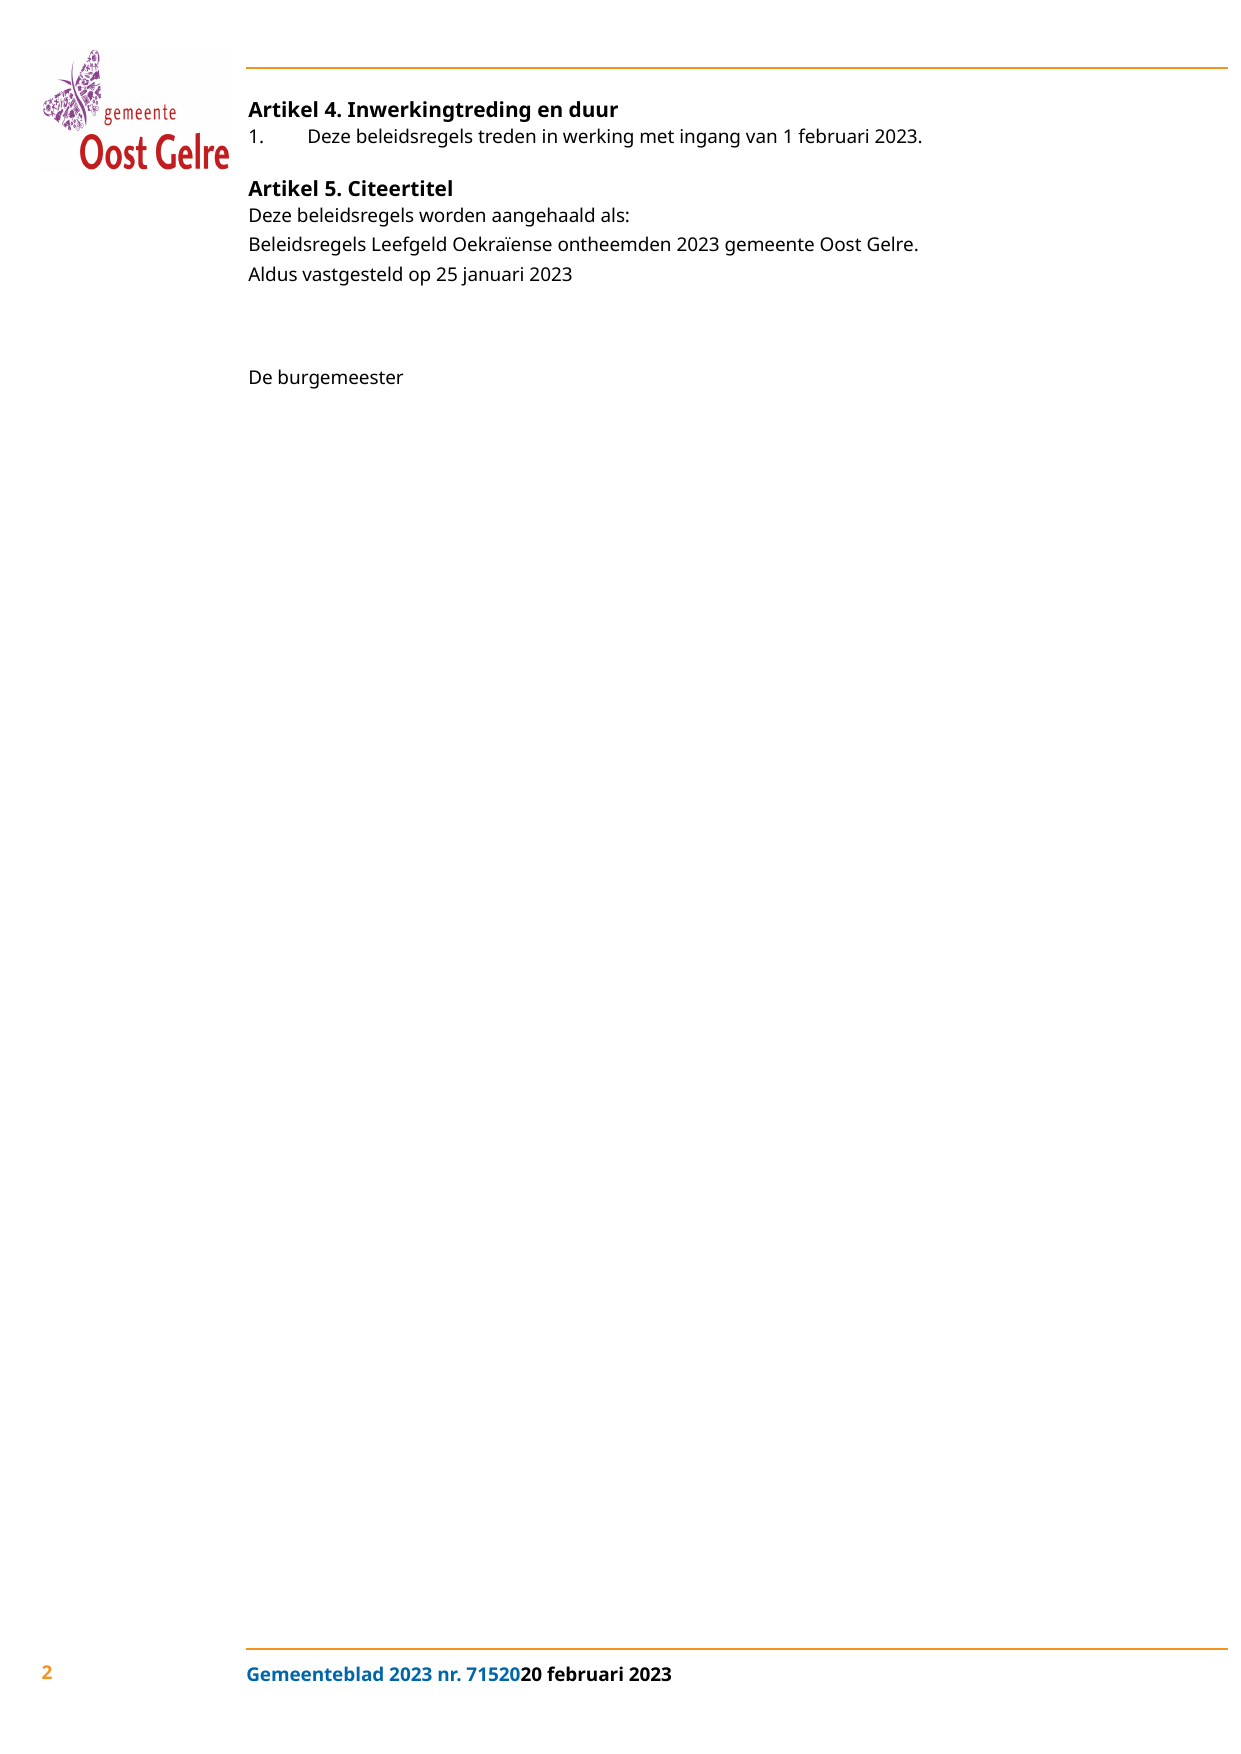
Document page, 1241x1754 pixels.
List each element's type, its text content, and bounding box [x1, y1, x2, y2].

text Beleidsregels Leefgeld Oekraïense ontheemden 2023 gemeente Oost Gelre. [248, 232, 1152, 257]
picture [41, 47, 231, 172]
text Aldus vastgesteld op 25 januari 2023 [248, 261, 1152, 287]
list Deze beleidsregels treden in werking met ingang van 1 februari 2023. [248, 123, 1152, 149]
text Artikel 4. Inwerkingtreding en duur [248, 95, 1152, 123]
text Deze beleidsregels worden aangehaald als: [248, 202, 1152, 228]
text Artikel 5. Citeertitel [248, 174, 1152, 202]
text De burgemeester [248, 364, 1152, 390]
